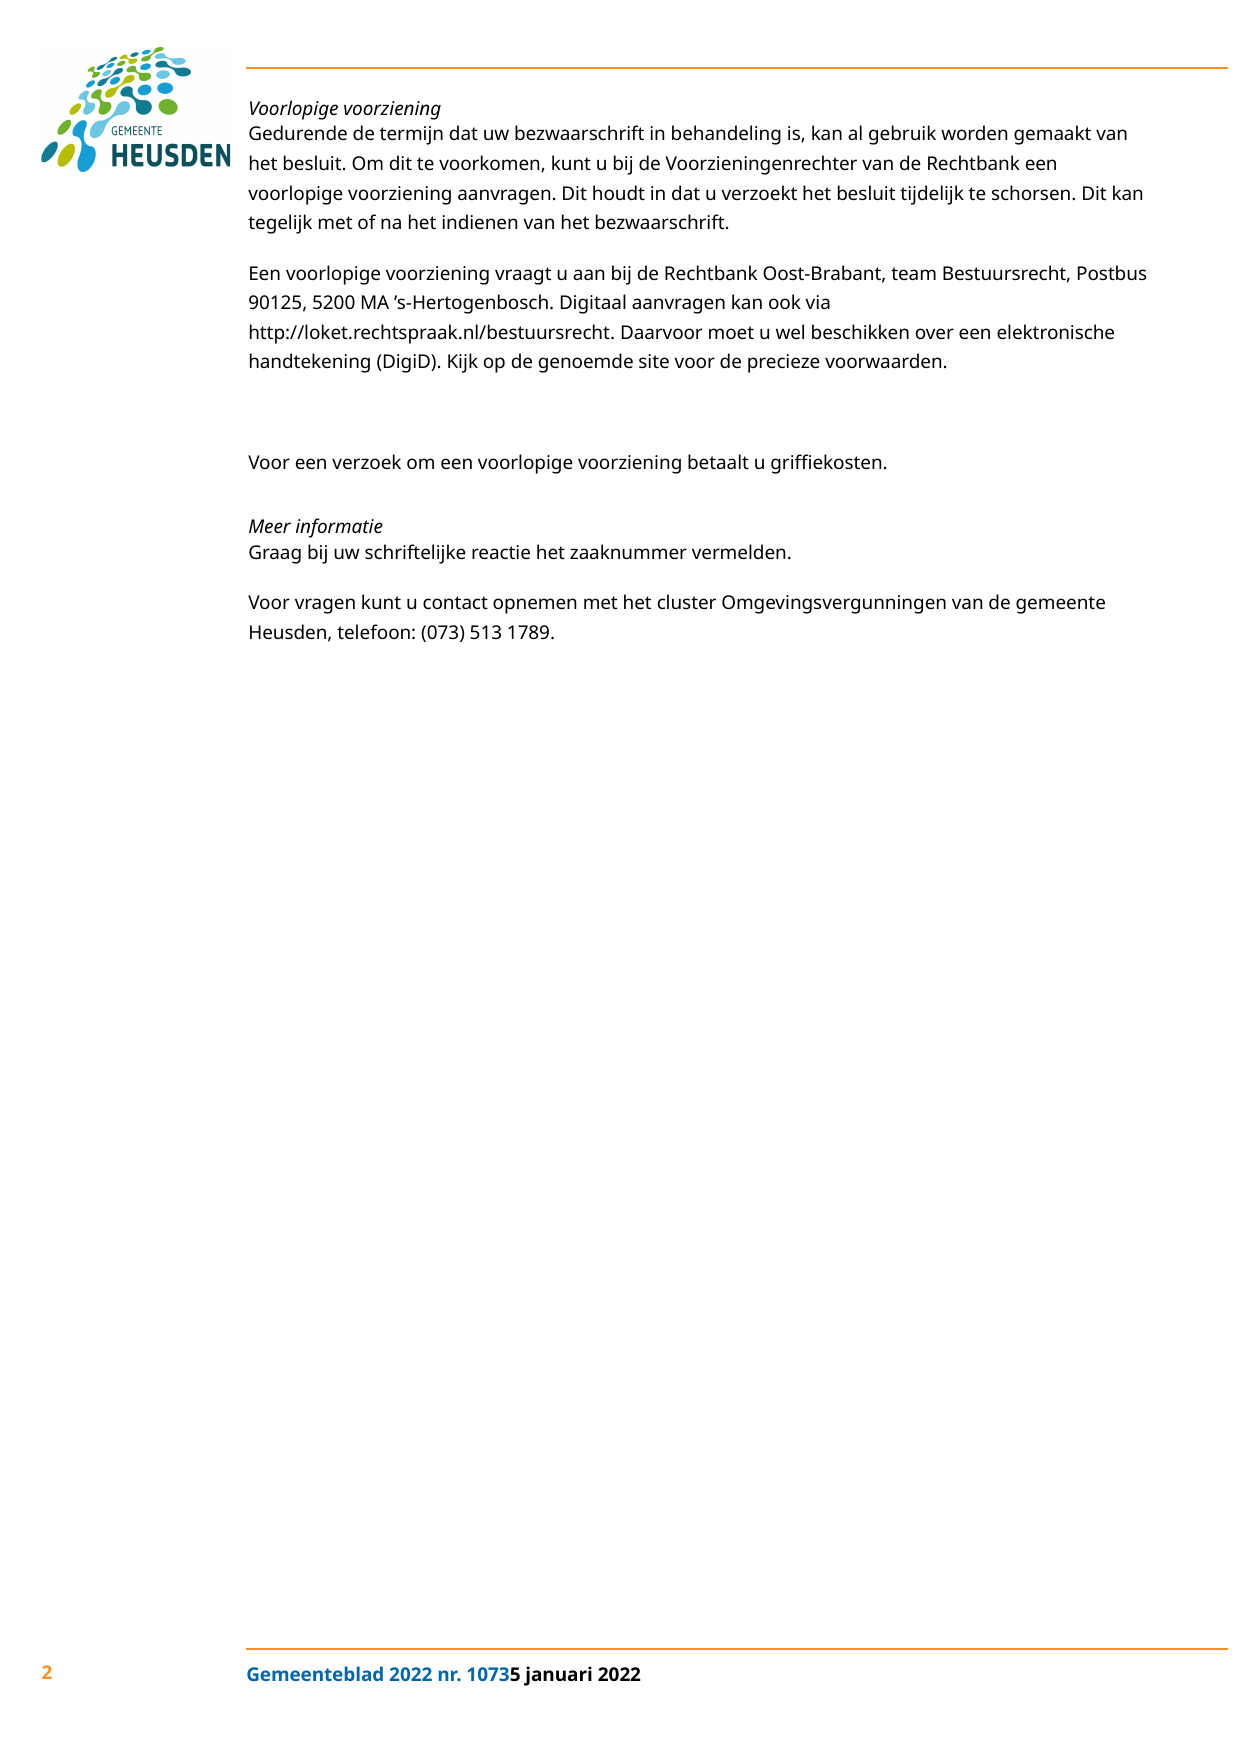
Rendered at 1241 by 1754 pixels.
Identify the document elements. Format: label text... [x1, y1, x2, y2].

text Voorlopige voorziening [248, 95, 1152, 121]
text Voor een verzoek om een voorlopige voorziening betaalt u griffiekosten. [248, 449, 1152, 475]
text Graag bij uw schriftelijke reactie het zaaknummer vermelden. [248, 539, 1152, 565]
picture [41, 47, 231, 172]
text Voor vragen kunt u contact opnemen met het cluster Omgevingsvergunningen van de gemeente Heusden, telefoon: (073) 513 1789. [248, 589, 1152, 645]
text Meer informatie [248, 513, 1152, 539]
text Een voorlopige voorziening vraagt u aan bij de Rechtbank Oost-Brabant, team Bestuursrecht, Postbus 90125, 5200 MA ’s-Hertogenbosch. Digitaal aanvragen kan ook via http://loket.rechtspraak.nl/bestuursrecht. Daarvoor moet u wel beschikken over een elektronische handtekening (DigiD). Kijk op de genoemde site voor de precieze voorwaarden. [248, 260, 1152, 374]
text Gedurende de termijn dat uw bezwaarschrift in behandeling is, kan al gebruik worden gemaakt van het besluit. Om dit te voorkomen, kunt u bij de Voorzieningenrechter van de Rechtbank een voorlopige voorziening aanvragen. Dit houdt in dat u verzoekt het besluit tijdelijk te schorsen. Dit kan tegelijk met of na het indienen van het bezwaarschrift. [248, 121, 1152, 235]
